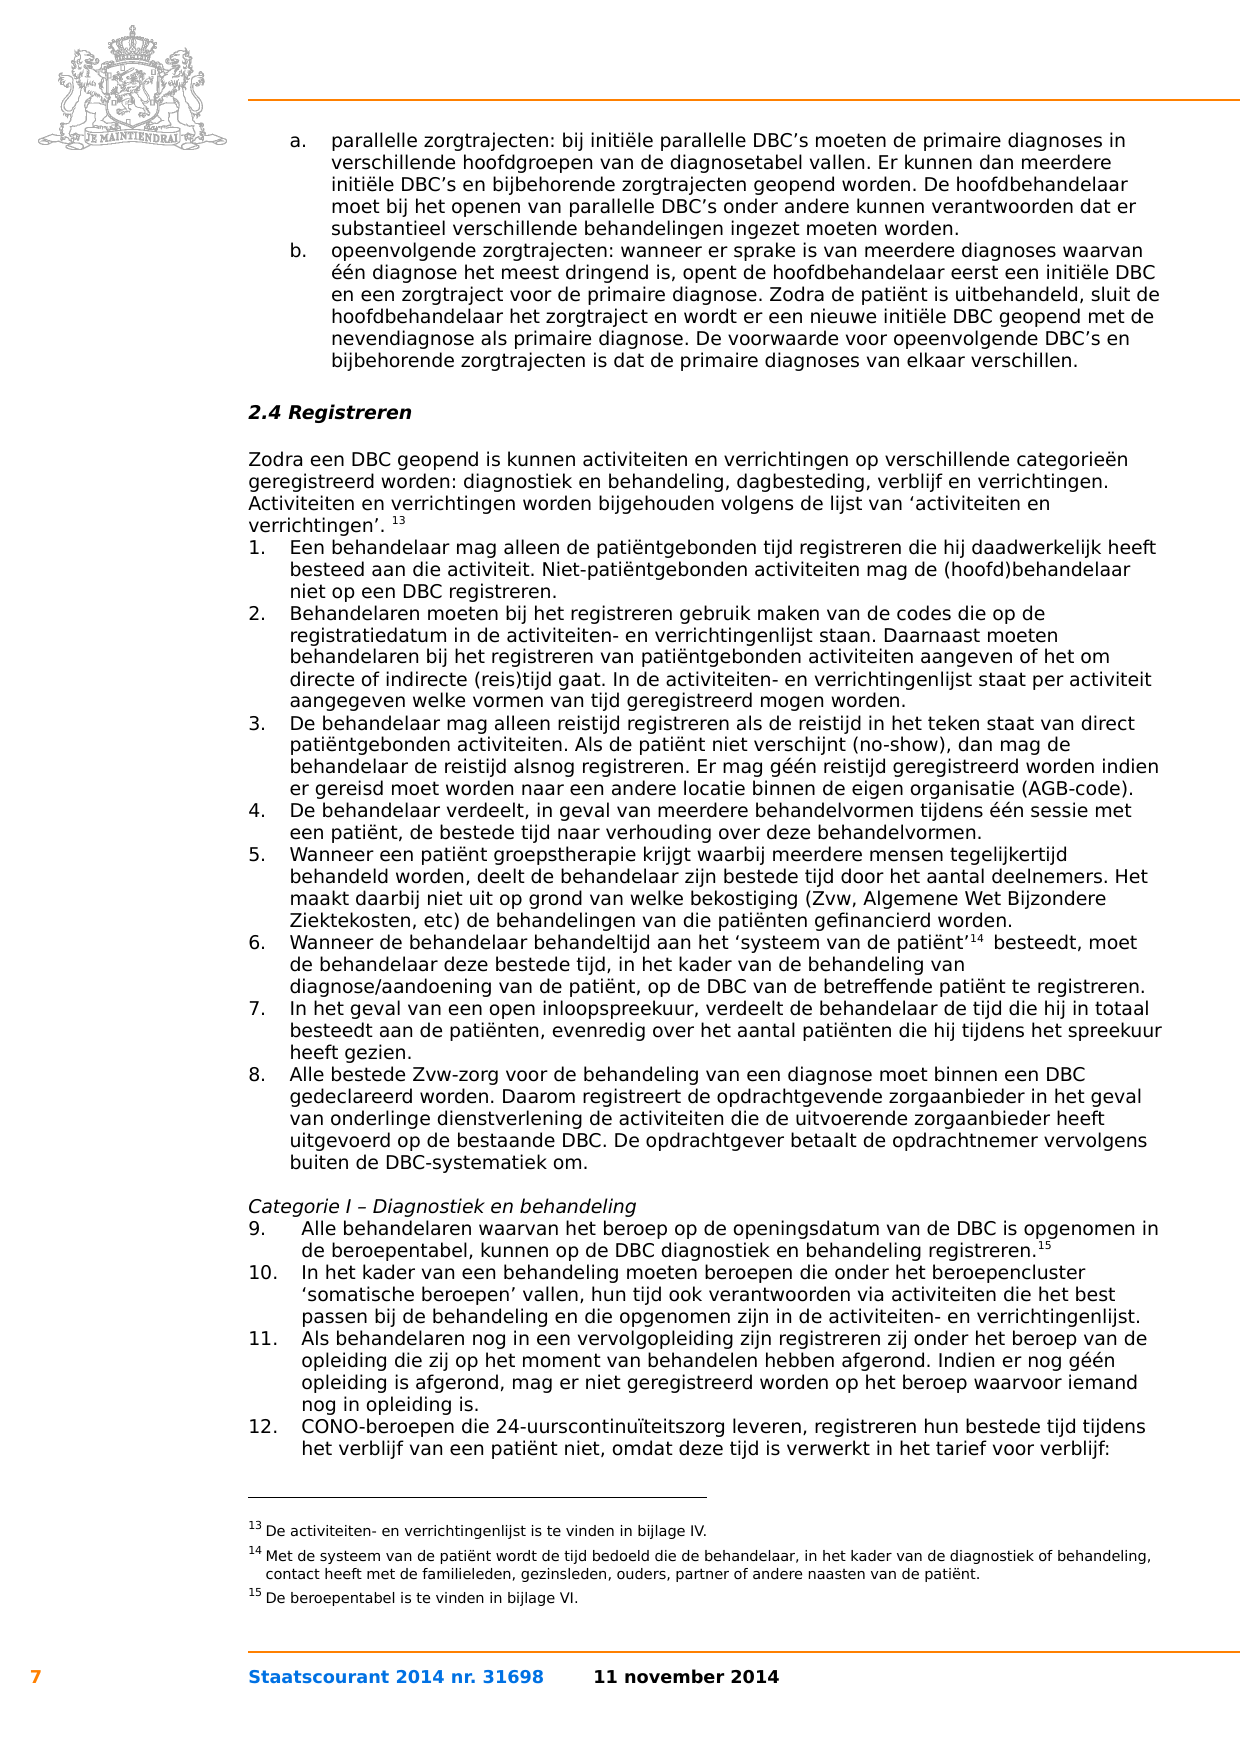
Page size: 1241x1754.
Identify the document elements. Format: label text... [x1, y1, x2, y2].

text De beroepentabel is te vinden in bijlage VI. [248, 1586, 1163, 1608]
text 7. In het geval van een open inloopspreekuur, verdeelt de behandelaar de tijd die hij in totaal besteedt aan de patiënten, evenredig over het aantal patiënten die hij tijdens het spreekuur heeft gezien. [248, 998, 1163, 1064]
text Zodra een DBC geopend is kunnen activiteiten en verrichtingen op verschillende categorieën geregistreerd worden: diagnostiek en behandeling, dagbesteding, verblijf en verrichtingen. Activiteiten en verrichtingen worden bijgehouden volgens de lijst van ‘activiteiten en verrichtingen’. [248, 449, 1163, 537]
text 3. De behandelaar mag alleen reistijd registreren als de reistijd in het teken staat van direct patiëntgebonden activiteiten. Als de patiënt niet verschijnt (no-show), dan mag de behandelaar de reistijd alsnog registreren. Er mag géén reistijd geregistreerd worden indien er gereisd moet worden naar een andere locatie binnen de eigen organisatie (AGB-code). [248, 712, 1163, 800]
text 6. Wanneer de behandelaar behandeltijd aan het ‘systeem van de patiënt’ besteedt, moet de behandelaar deze bestede tijd, in het kader van de behandeling van diagnose/aandoening van de patiënt, op de DBC van de betreffende patiënt te registreren. [248, 932, 1163, 998]
text b. opeenvolgende zorgtrajecten: wanneer er sprake is van meerdere diagnoses waarvan één diagnose het meest dringend is, opent de hoofdbehandelaar eerst een initiële DBC en een zorgtraject voor de primaire diagnose. Zodra de patiënt is uitbehandeld, sluit de hoofdbehandelaar het zorgtraject en wordt er een nieuwe initiële DBC geopend met de nevendiagnose als primaire diagnose. De voorwaarde voor opeenvolgende DBC’s en bijbehorende zorgtrajecten is dat de primaire diagnoses van elkaar verschillen. [289, 240, 1163, 372]
subtitle 2.4 Registreren [248, 402, 1163, 424]
text 12. CONO-beroepen die 24-uurscontinuïteitszorg leveren, registreren hun bestede tijd tijdens het verblijf van een patiënt niet, omdat deze tijd is verwerkt in het tarief voor verblijf: [248, 1416, 1163, 1459]
text a. parallelle zorgtrajecten: bij initiële parallelle DBC’s moeten de primaire diagnoses in verschillende hoofdgroepen van de diagnosetabel vallen. Er kunnen dan meerdere initiële DBC’s en bijbehorende zorgtrajecten geopend worden. De hoofdbehandelaar moet bij het openen van parallelle DBC’s onder andere kunnen verantwoorden dat er substantieel verschillende behandelingen ingezet moeten worden. [289, 130, 1163, 240]
text 5. Wanneer een patiënt groepstherapie krijgt waarbij meerdere mensen tegelijkertijd behandeld worden, deelt de behandelaar zijn bestede tijd door het aantal deelnemers. Het maakt daarbij niet uit op grond van welke bekostiging (Zvw, Algemene Wet Bijzondere Ziektekosten, etc) de behandelingen van die patiënten gefinancierd worden. [248, 844, 1163, 932]
text 4. De behandelaar verdeelt, in geval van meerdere behandelvormen tijdens één sessie met een patiënt, de bestede tijd naar verhouding over deze behandelvormen. [248, 800, 1163, 844]
text 11. Als behandelaren nog in een vervolgopleiding zijn registreren zij onder het beroep van de opleiding die zij op het moment van behandelen hebben afgerond. Indien er nog géén opleiding is afgerond, mag er niet geregistreerd worden op het beroep waarvoor iemand nog in opleiding is. [248, 1328, 1163, 1416]
text 9. Alle behandelaren waarvan het beroep op de openingsdatum van de DBC is opgenomen in de beroepentabel, kunnen op de DBC diagnostiek en behandeling registreren. [248, 1218, 1163, 1262]
text 8. Alle bestede Zvw-zorg voor de behandeling van een diagnose moet binnen een DBC gedeclareerd worden. Daarom registreert de opdrachtgevende zorgaanbieder in het geval van onderlinge dienstverlening de activiteiten die de uitvoerende zorgaanbieder heeft uitgevoerd op de bestaande DBC. De opdrachtgever betaalt de opdrachtnemer vervolgens buiten de DBC-systematiek om. [248, 1064, 1163, 1174]
text De activiteiten- en verrichtingenlijst is te vinden in bijlage IV. [248, 1519, 1163, 1541]
picture [38, 25, 227, 150]
text 2. Behandelaren moeten bij het registreren gebruik maken van de codes die op de registratiedatum in de activiteiten- en verrichtingenlijst staan. Daarnaast moeten behandelaren bij het registreren van patiëntgebonden activiteiten aangeven of het om directe of indirecte (reis)tijd gaat. In de activiteiten- en verrichtingenlijst staat per activiteit aangegeven welke vormen van tijd geregistreerd mogen worden. [248, 602, 1163, 712]
text Met de systeem van de patiënt wordt de tijd bedoeld die de behandelaar, in het kader van de diagnostiek of behandeling, contact heeft met de familieleden, gezinsleden, ouders, partner of andere naasten van de patiënt. [248, 1544, 1163, 1583]
text 10. In het kader van een behandeling moeten beroepen die onder het beroepencluster ‘somatische beroepen’ vallen, hun tijd ook verantwoorden via activiteiten die het best passen bij de behandeling en die opgenomen zijn in de activiteiten- en verrichtingenlijst. [248, 1262, 1163, 1328]
text 1. Een behandelaar mag alleen de patiëntgebonden tijd registreren die hij daadwerkelijk heeft besteed aan die activiteit. Niet-patiëntgebonden activiteiten mag de (hoofd)behandelaar niet op een DBC registreren. [248, 537, 1163, 602]
subtitle Categorie I – Diagnostiek en behandeling [248, 1196, 1163, 1218]
